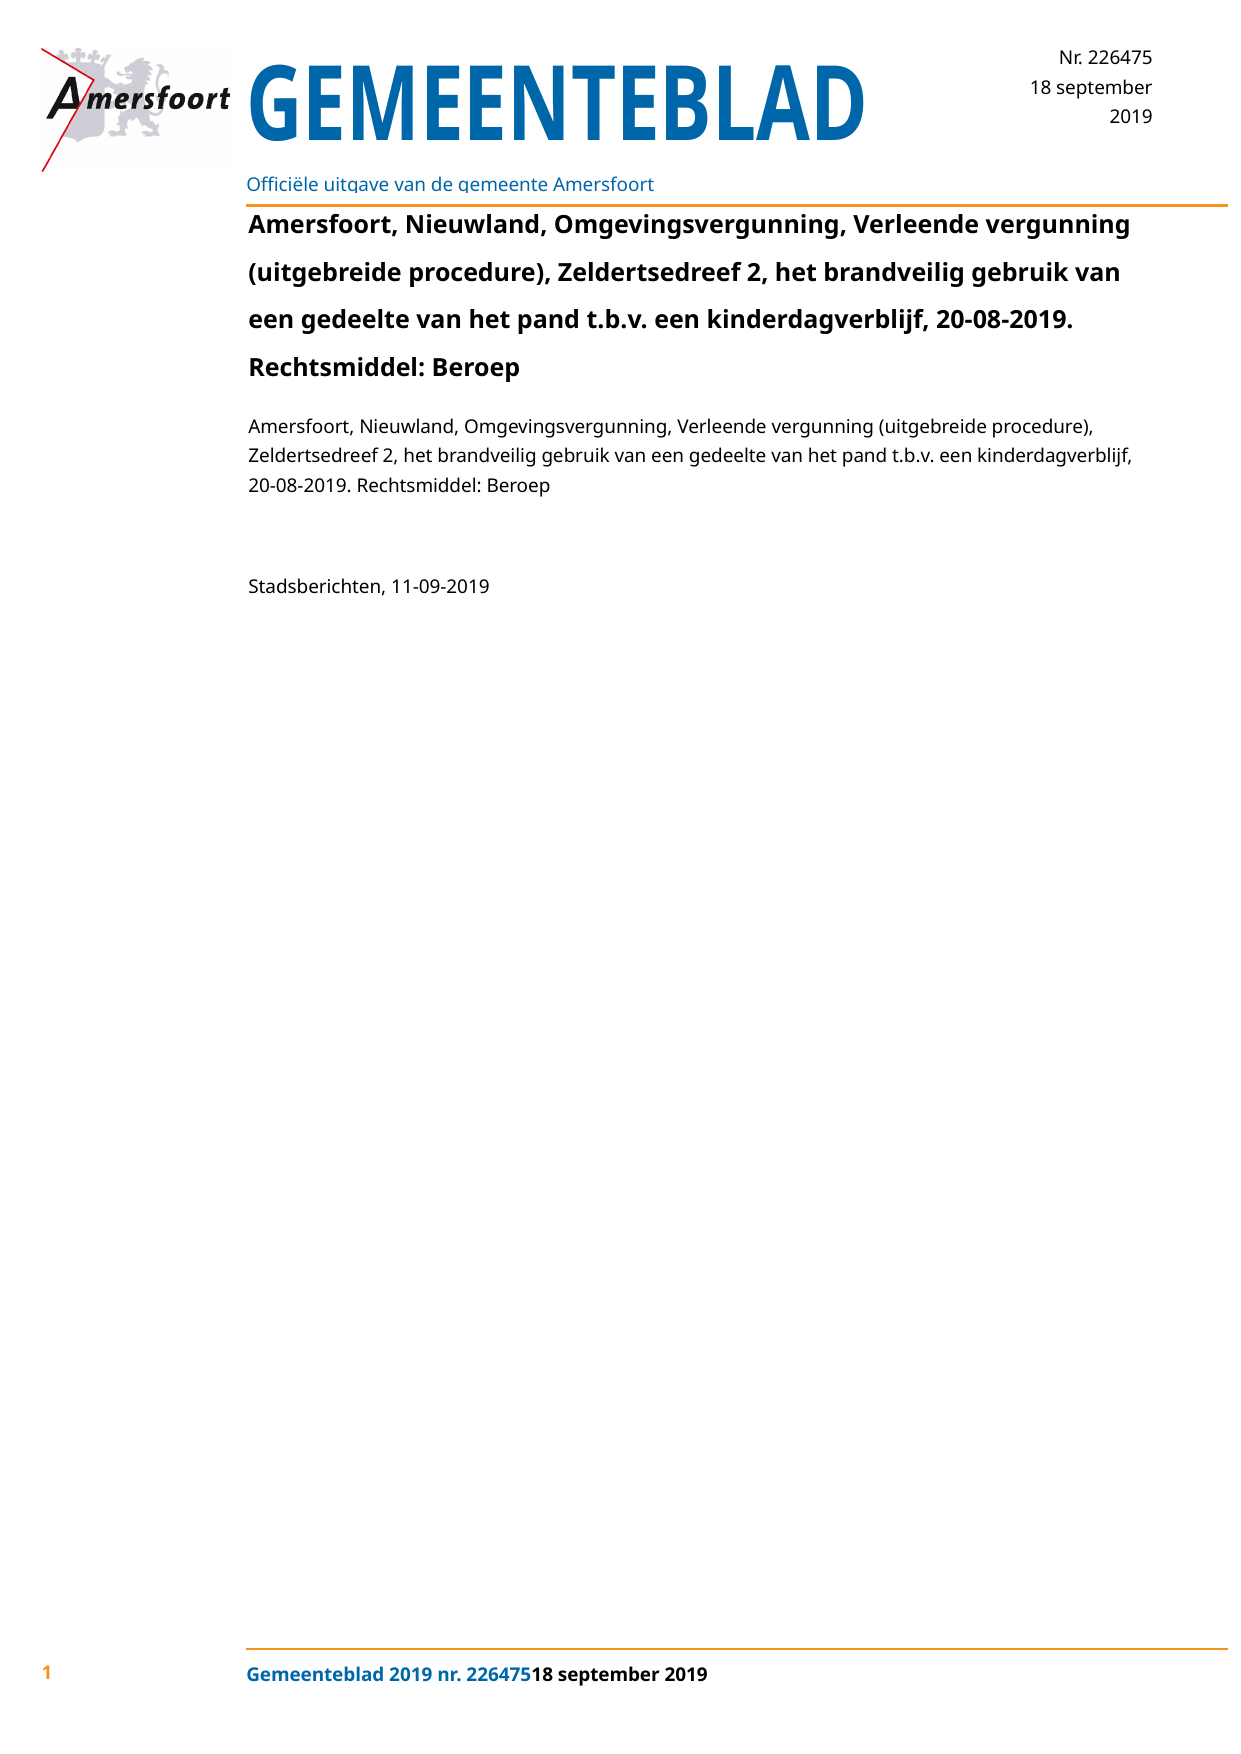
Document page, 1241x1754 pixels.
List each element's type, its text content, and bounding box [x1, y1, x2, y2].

text Stadsberichten, 11-09-2019 [248, 573, 1152, 599]
text Amersfoort, Nieuwland, Omgevingsvergunning, Verleende vergunning (uitgebreide procedure), Zeldertsedreef 2, het brandveilig gebruik van een gedeelte van het pand t.b.v. een kinderdagverblijf, 20-08-2019. Rechtsmiddel: Beroep [248, 207, 1152, 384]
text Amersfoort, Nieuwland, Omgevingsvergunning, Verleende vergunning (uitgebreide procedure), Zeldertsedreef 2, het brandveilig gebruik van een gedeelte van het pand t.b.v. een kinderdagverblijf, 20-08-2019. Rechtsmiddel: Beroep [248, 413, 1152, 498]
picture [41, 47, 231, 172]
